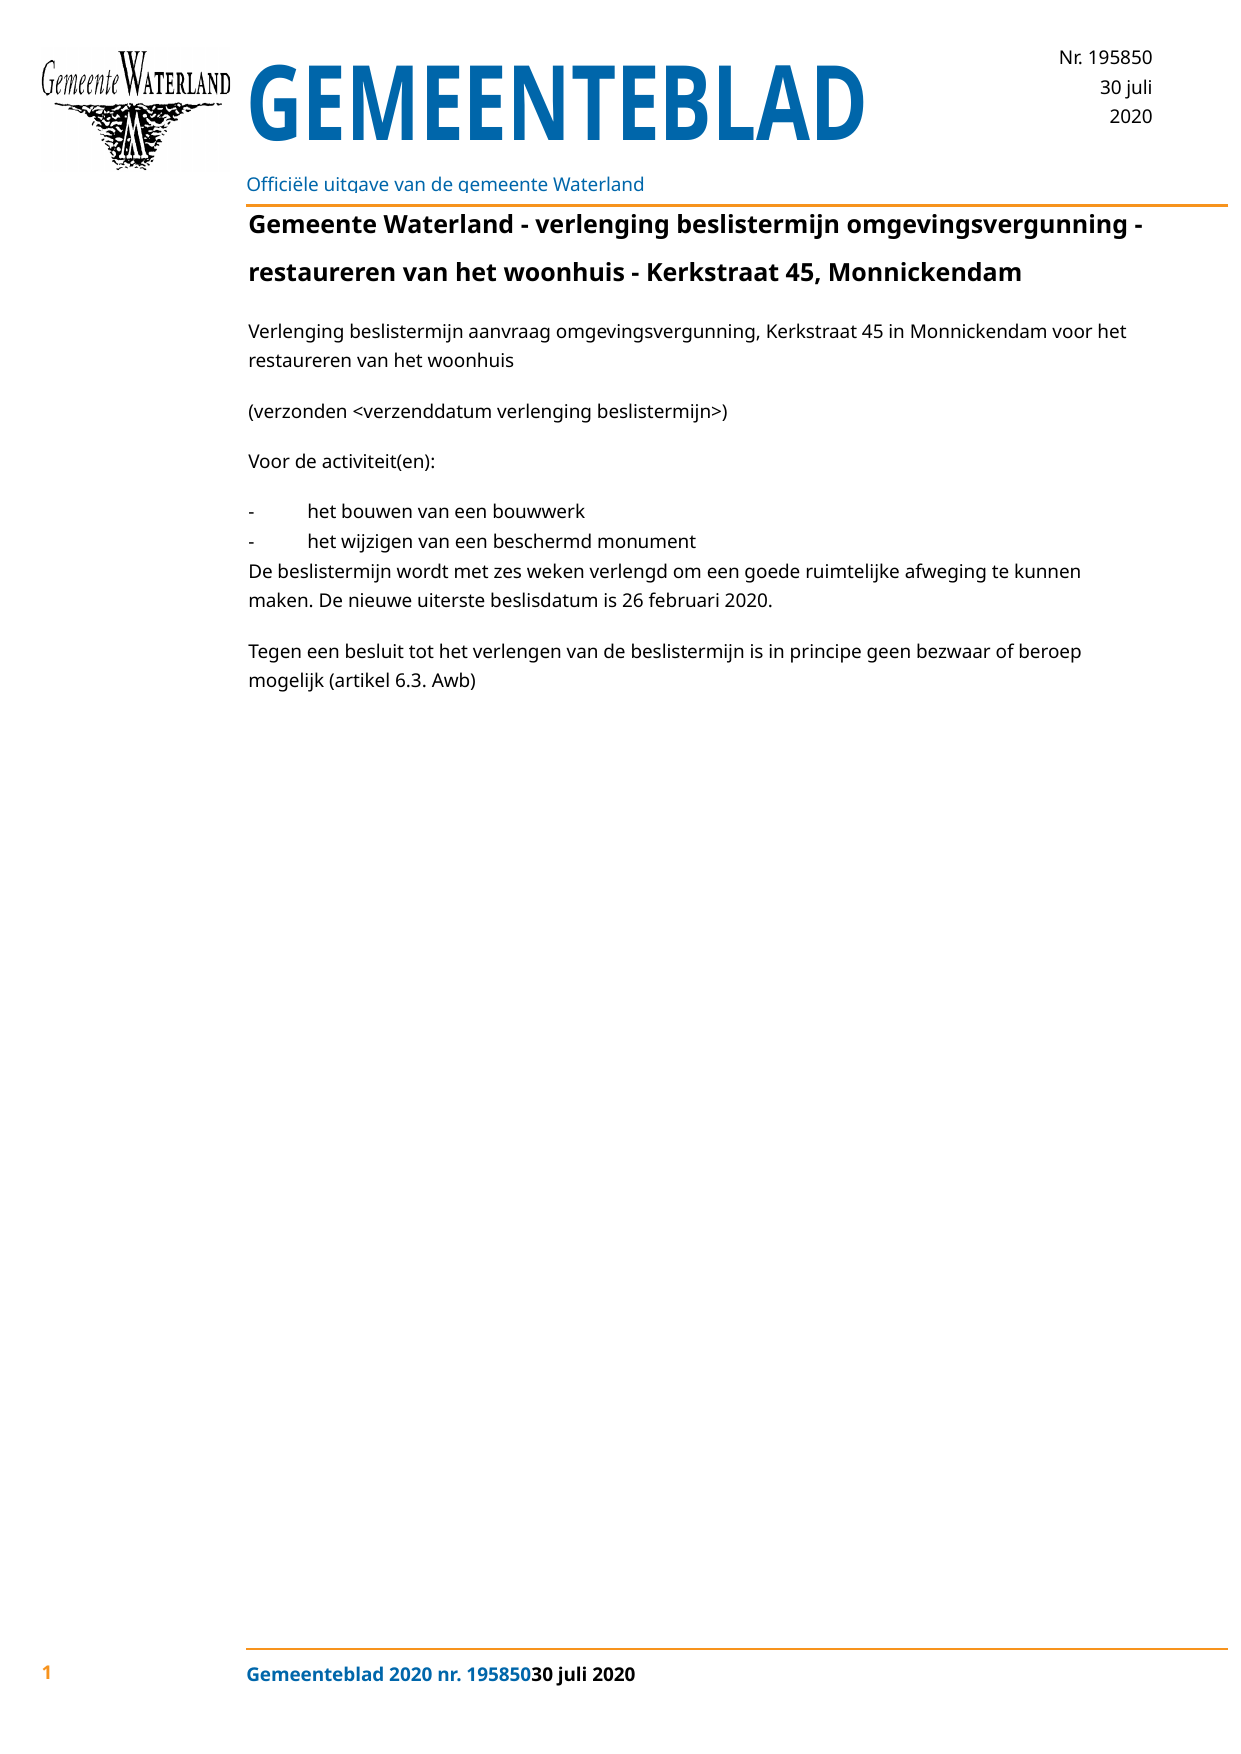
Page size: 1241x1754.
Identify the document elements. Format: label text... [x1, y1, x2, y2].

text Tegen een besluit tot het verlengen van de beslistermijn is in principe geen bezwaar of beroep mogelijk (artikel 6.3. Awb) [248, 638, 1152, 693]
picture [41, 47, 231, 172]
text (verzonden <verzenddatum verlenging beslistermijn>) [248, 398, 1152, 424]
list het wijzigen van een beschermd monument [248, 528, 1152, 554]
text Voor de activiteit(en): [248, 448, 1152, 474]
list het bouwen van een bouwwerk [248, 499, 1152, 524]
text Verlenging beslistermijn aanvraag omgevingsvergunning, Kerkstraat 45 in Monnickendam voor het restaureren van het woonhuis [248, 318, 1152, 373]
text Gemeente Waterland - verlenging beslistermijn omgevingsvergunning - restaureren van het woonhuis - Kerkstraat 45, Monnickendam [248, 207, 1152, 288]
text De beslistermijn wordt met zes weken verlengd om een goede ruimtelijke afweging te kunnen maken. De nieuwe uiterste beslisdatum is 26 februari 2020. [248, 558, 1152, 613]
